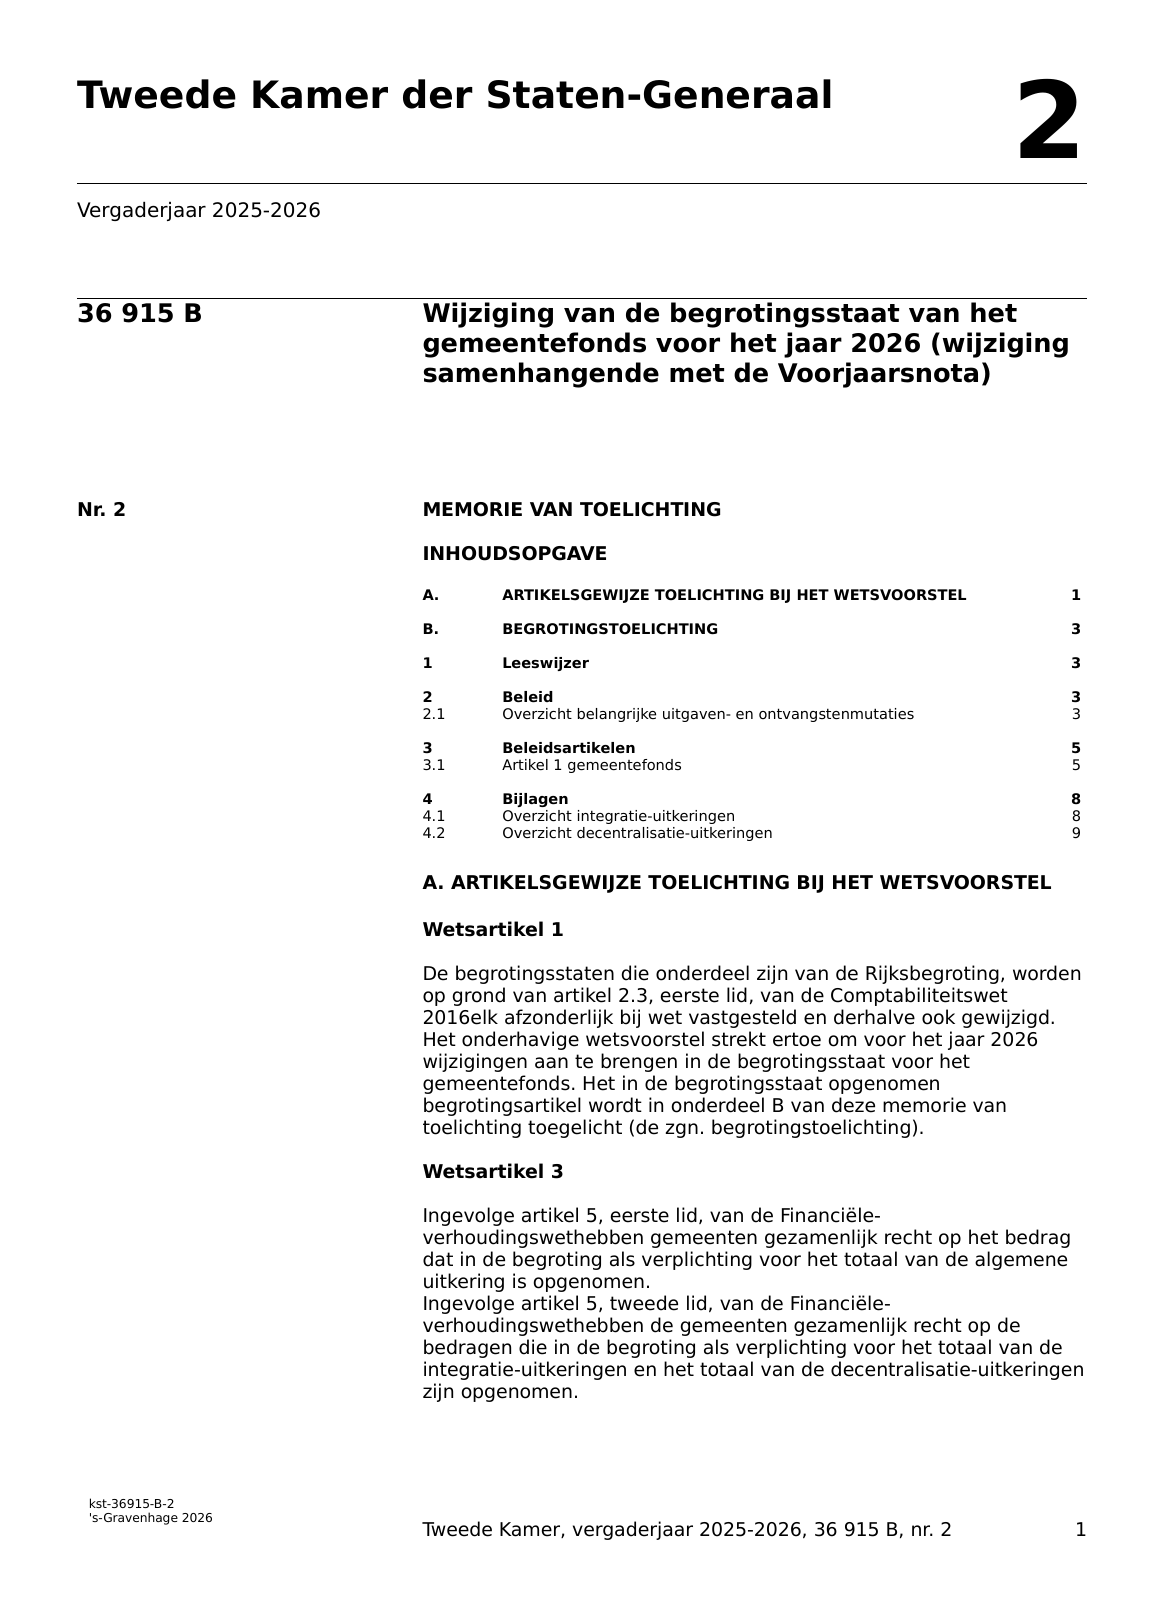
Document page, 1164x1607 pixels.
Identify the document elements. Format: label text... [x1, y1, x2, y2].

subtitle A. ARTIKELSGEWIJZE TOELICHTING BIJ HET WETSVOORSTEL [422, 872, 1087, 894]
table_header 1 [1028, 587, 1087, 604]
table_cell [496, 638, 1028, 655]
subtitle Wetsartikel 1 [422, 919, 1087, 941]
table_header Tweede Kamer der Staten-Generaal [77, 59, 886, 183]
subtitle 36 915 B Wijziging van de begrotingsstaat van het gemeentefonds voor het jaar 2026 (wijziging samenhangende met de Voorjaarsnota) [77, 299, 1087, 388]
table_cell [422, 638, 496, 655]
table_cell [1028, 638, 1087, 655]
table_cell 3 [1028, 621, 1087, 638]
table_cell 9 [1028, 825, 1087, 842]
table_header ARTIKELSGEWIJZE TOELICHTING BIJ HET WETSVOORSTEL [496, 587, 1028, 604]
table_cell [496, 723, 1028, 740]
text 's-Gravenhage 2026 [88, 1511, 323, 1525]
table_cell 5 [1028, 757, 1087, 774]
table_cell [422, 723, 496, 740]
table_cell BEGROTINGSTOELICHTING [496, 621, 1028, 638]
table_cell Overzicht decentralisatie-uitkeringen [496, 825, 1028, 842]
text Ingevolge artikel 5, eerste lid, van de Financiële-verhoudingswethebben gemeenten gezamenlijk recht op het bedrag dat in de begroting als verplichting voor het totaal van de algemene uitkering is opgenomen. [422, 1205, 1087, 1293]
table_header 2 [886, 59, 1087, 183]
table_cell 3 [1028, 689, 1087, 706]
table_cell 3 [1028, 706, 1087, 723]
text De begrotingsstaten die onderdeel zijn van de Rijksbegroting, worden op grond van artikel 2.3, eerste lid, van de Comptabiliteitswet 2016elk afzonderlijk bij wet vastgesteld en derhalve ook gewijzigd. Het onderhavige wetsvoorstel strekt ertoe om voor het jaar 2026 wijzigingen aan te brengen in de begrotingsstaat voor het gemeentefonds. Het in de begrotingsstaat opgenomen begrotingsartikel wordt in onderdeel B van deze memorie van toelichting toegelicht (de zgn. begrotingstoelichting). [422, 963, 1087, 1139]
table_cell 4.1 [422, 808, 496, 825]
table_cell Leeswijzer [496, 655, 1028, 672]
table_cell [422, 604, 496, 621]
table_cell 4 [422, 791, 496, 808]
table_cell [496, 774, 1028, 791]
table_cell [1028, 672, 1087, 689]
subtitle Wetsartikel 3 [422, 1161, 1087, 1183]
table_cell B. [422, 621, 496, 638]
table_cell 8 [1028, 791, 1087, 808]
table_cell Overzicht belangrijke uitgaven- en ontvangstenmutaties [496, 706, 1028, 723]
table_cell 2.1 [422, 706, 496, 723]
table_cell [1028, 604, 1087, 621]
table_cell Artikel 1 gemeentefonds [496, 757, 1028, 774]
table_cell 3 [422, 740, 496, 757]
table_cell [1028, 774, 1087, 791]
table_cell [1028, 723, 1087, 740]
table_cell 1 [422, 655, 496, 672]
text Ingevolge artikel 5, tweede lid, van de Financiële-verhoudingswethebben de gemeenten gezamenlijk recht op de bedragen die in de begroting als verplichting voor het totaal van de integratie-uitkeringen en het totaal van de decentralisatie-uitkeringen zijn opgenomen. [422, 1293, 1087, 1403]
table_cell [496, 672, 1028, 689]
table_cell 8 [1028, 808, 1087, 825]
table_cell Bijlagen [496, 791, 1028, 808]
table_cell 2 [422, 689, 496, 706]
table_cell 5 [1028, 740, 1087, 757]
subtitle Nr. 2 MEMORIE VAN TOELICHTING [77, 499, 1087, 521]
table_header A. [422, 587, 496, 604]
table_cell 4.2 [422, 825, 496, 842]
table_cell 3 [1028, 655, 1087, 672]
table_cell [422, 672, 496, 689]
text kst-36915-B-2 [88, 1497, 323, 1511]
table_cell [422, 774, 496, 791]
table_cell Overzicht integratie-uitkeringen [496, 808, 1028, 825]
table_cell 3.1 [422, 757, 496, 774]
table_cell Beleid [496, 689, 1028, 706]
table_cell Vergaderjaar 2025-2026 [77, 184, 1087, 298]
subtitle INHOUDSOPGAVE [422, 543, 1087, 565]
table_cell [496, 604, 1028, 621]
table_cell Beleidsartikelen [496, 740, 1028, 757]
